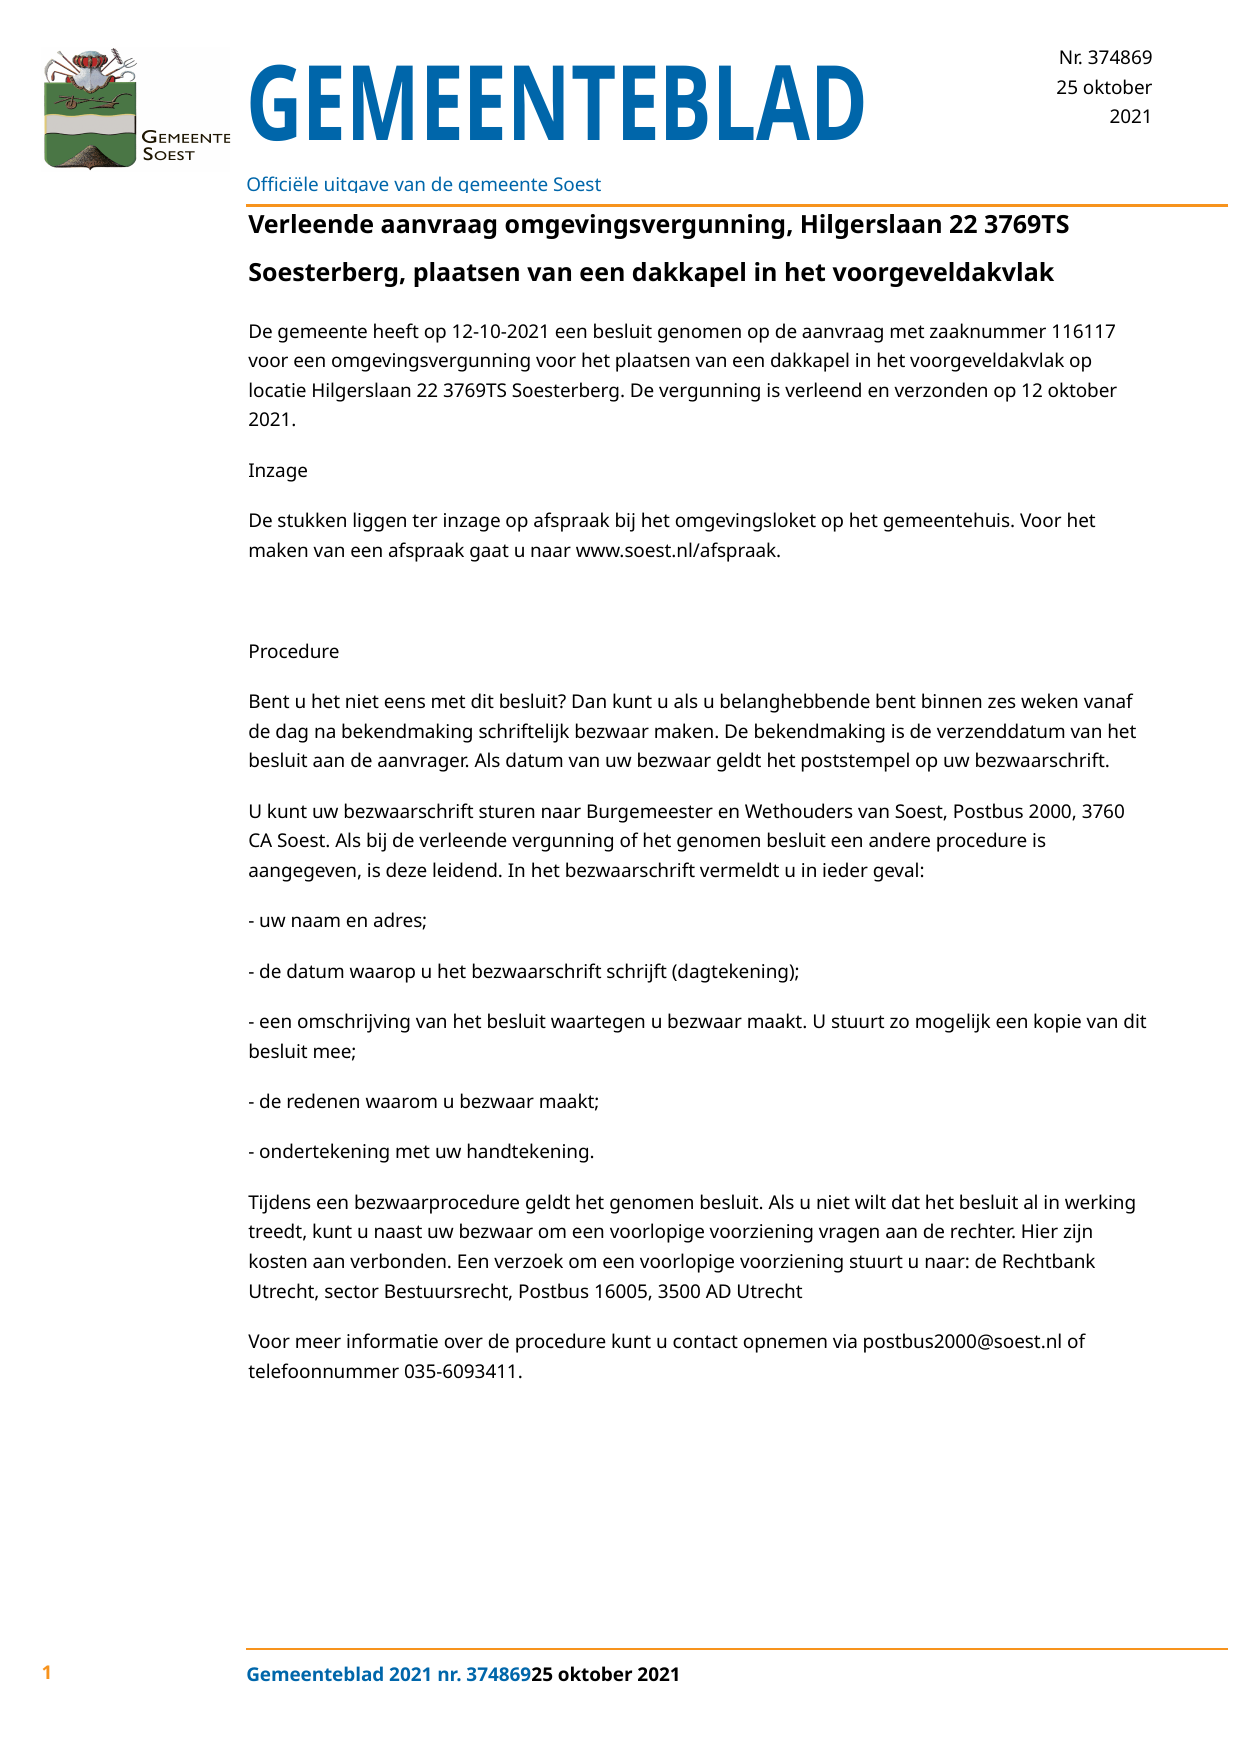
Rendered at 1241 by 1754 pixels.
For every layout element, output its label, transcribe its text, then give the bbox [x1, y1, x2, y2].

text - een omschrijving van het besluit waartegen u bezwaar maakt. U stuurt zo mogelijk een kopie van dit besluit mee; [248, 1008, 1152, 1064]
text Verleende aanvraag omgevingsvergunning, Hilgerslaan 22 3769TS Soesterberg, plaatsen van een dakkapel in het voorgeveldakvlak [248, 207, 1152, 288]
text Tijdens een bezwaarprocedure geldt het genomen besluit. Als u niet wilt dat het besluit al in werking treedt, kunt u naast uw bezwaar om een voorlopige voorziening vragen aan de rechter. Hier zijn kosten aan verbonden. Een verzoek om een voorlopige voorziening stuurt u naar: de Rechtbank Utrecht, sector Bestuursrecht, Postbus 16005, 3500 AD Utrecht [248, 1189, 1152, 1304]
text - ondertekening met uw handtekening. [248, 1139, 1152, 1164]
text De stukken liggen ter inzage op afspraak bij het omgevingsloket op het gemeentehuis. Voor het maken van een afspraak gaat u naar www.soest.nl/afspraak. [248, 507, 1152, 563]
picture [41, 47, 231, 172]
text - de datum waarop u het bezwaarschrift schrijft (dagtekening); [248, 958, 1152, 984]
text U kunt uw bezwaarschrift sturen naar Burgemeester en Wethouders van Soest, Postbus 2000, 3760 CA Soest. Als bij de verleende vergunning of het genomen besluit een andere procedure is aangegeven, is deze leidend. In het bezwaarschrift vermeldt u in ieder geval: [248, 798, 1152, 883]
text - de redenen waarom u bezwaar maakt; [248, 1088, 1152, 1114]
text Bent u het niet eens met dit besluit? Dan kunt u als u belanghebbende bent binnen zes weken vanaf de dag na bekendmaking schriftelijk bezwaar maken. De bekendmaking is de verzenddatum van het besluit aan de aanvrager. Als datum van uw bezwaar geldt het poststempel op uw bezwaarschrift. [248, 688, 1152, 773]
text Voor meer informatie over de procedure kunt u contact opnemen via postbus2000@soest.nl of telefoonnummer 035-6093411. [248, 1328, 1152, 1384]
text De gemeente heeft op 12-10-2021 een besluit genomen op de aanvraag met zaaknummer 116117 voor een omgevingsvergunning voor het plaatsen van een dakkapel in het voorgeveldakvlak op locatie Hilgerslaan 22 3769TS Soesterberg. De vergunning is verleend en verzonden op 12 oktober 2021. [248, 318, 1152, 432]
text - uw naam en adres; [248, 907, 1152, 933]
text Inzage [248, 457, 1152, 483]
text Procedure [248, 638, 1152, 664]
